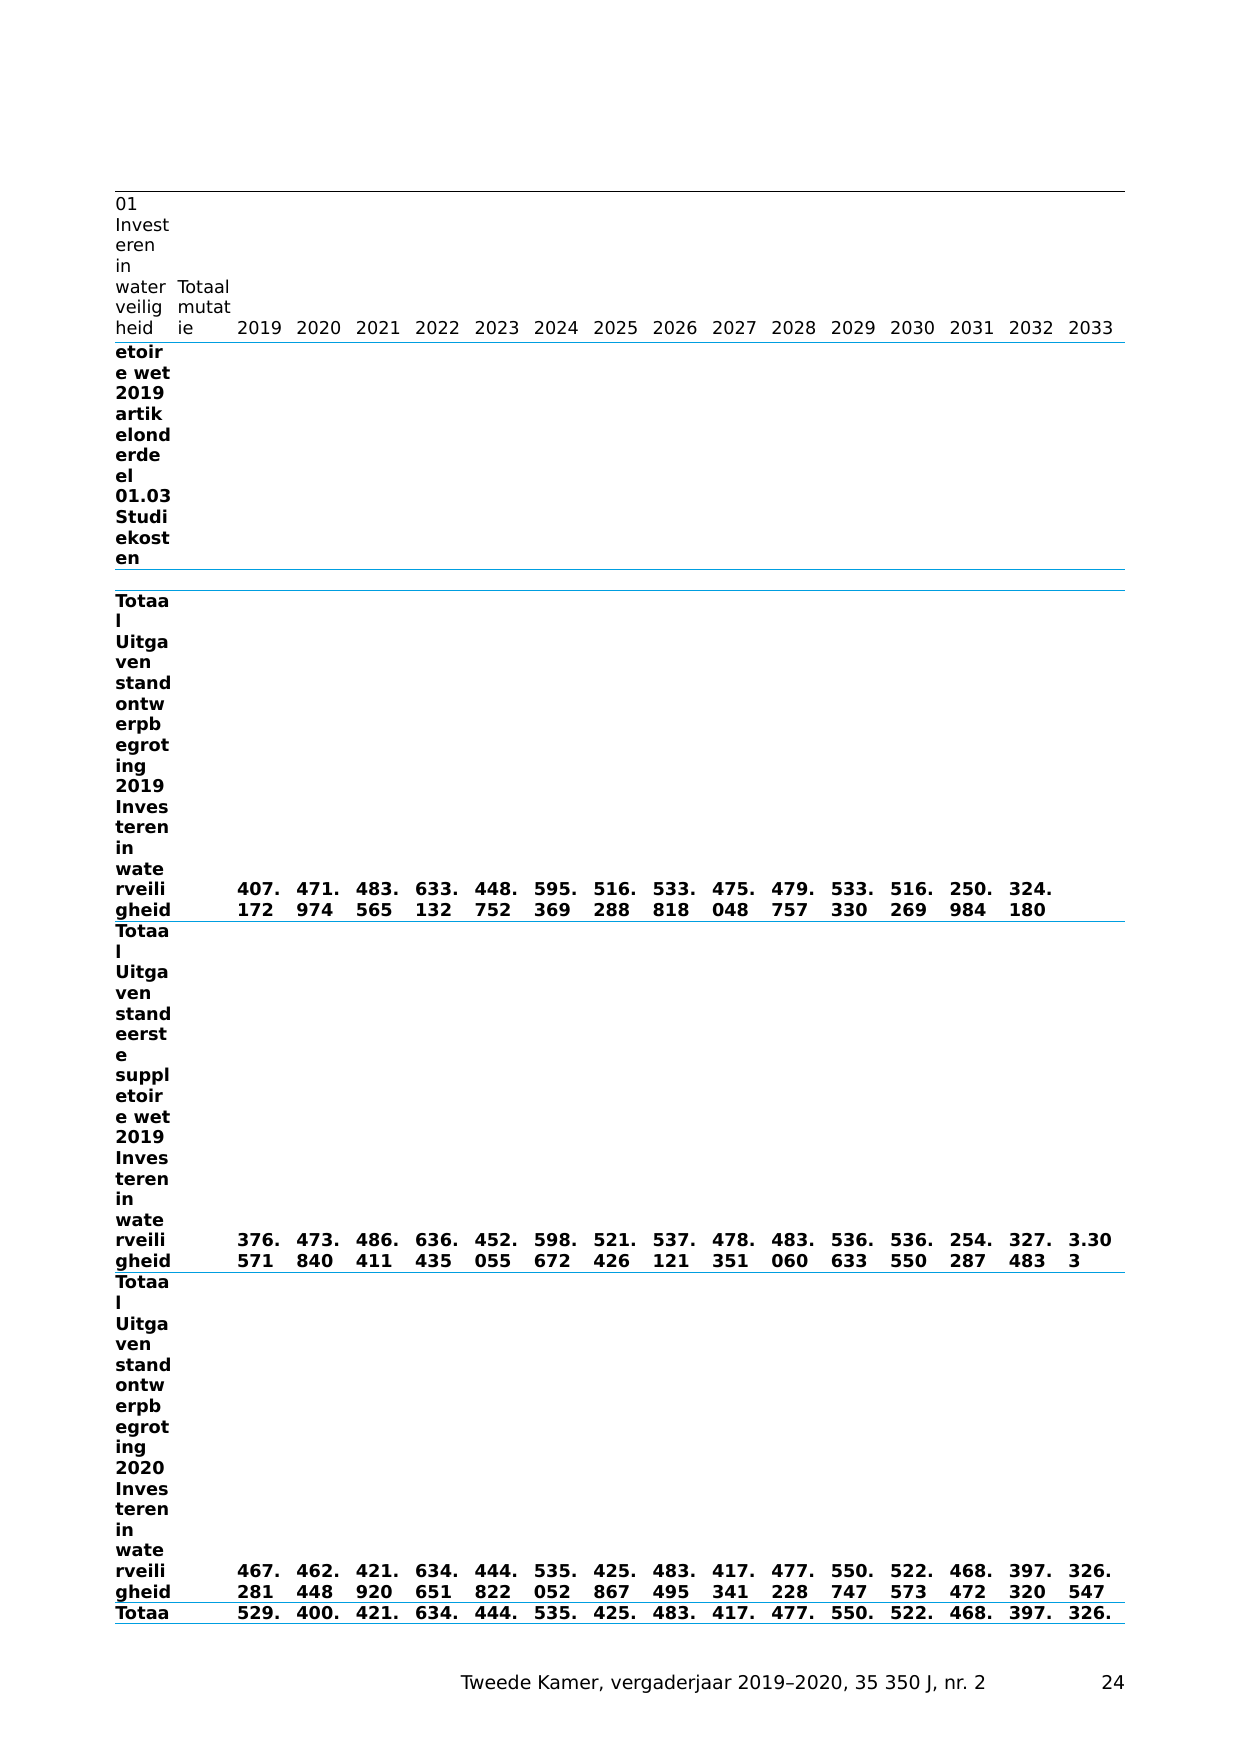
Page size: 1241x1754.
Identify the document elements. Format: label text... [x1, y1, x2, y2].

table_cell 425.867 [590, 1273, 649, 1602]
table_cell [768, 570, 828, 590]
table_header 2021 [353, 192, 412, 341]
table_cell 516.288 [590, 591, 649, 921]
table_cell [590, 343, 649, 569]
table_cell 477. [768, 1603, 828, 1623]
table_cell 448.752 [471, 591, 531, 921]
table_cell 326. [1065, 1603, 1125, 1623]
table_cell [709, 570, 768, 590]
table_cell [175, 570, 234, 590]
table_cell [650, 570, 709, 590]
table_cell [590, 570, 649, 590]
table_cell [768, 343, 828, 569]
table_cell [234, 343, 293, 569]
table_header 2027 [709, 192, 768, 341]
table_cell 327.483 [1006, 922, 1065, 1272]
table_header 2033 [1065, 192, 1125, 341]
table_cell 468.472 [946, 1273, 1006, 1602]
table_cell [175, 343, 234, 569]
table_cell Totaal Uitgaven stand eerste suppletoire wet 2019 Investeren in waterveiligheid [115, 922, 174, 1272]
table_header 2020 [293, 192, 353, 341]
table_cell 425. [590, 1603, 649, 1623]
table_cell 486.411 [353, 922, 412, 1272]
table_cell 550.747 [828, 1273, 887, 1602]
table_header 2031 [946, 192, 1006, 341]
table_cell [412, 570, 471, 590]
table_cell Totaal Uitgaven stand ontwerpbegroting 2020 Investeren in waterveiligheid [115, 1273, 174, 1602]
table_cell 533.818 [650, 591, 709, 921]
table_cell 598.672 [531, 922, 590, 1272]
table_cell 483. [650, 1603, 709, 1623]
table_cell 407.172 [234, 591, 293, 921]
table_cell 522.573 [887, 1273, 946, 1602]
table_cell 483.565 [353, 591, 412, 921]
table_cell 417. [709, 1603, 768, 1623]
table_header Totaal mutatie [175, 192, 234, 341]
table_cell 536.633 [828, 922, 887, 1272]
table_cell 636.435 [412, 922, 471, 1272]
table_cell 516.269 [887, 591, 946, 921]
table_cell 634.651 [412, 1273, 471, 1602]
table_cell 473.840 [293, 922, 353, 1272]
table_header 01 Investeren in waterveiligheid [115, 192, 174, 341]
table_cell [234, 570, 293, 590]
table_cell 478.351 [709, 922, 768, 1272]
table_cell [1065, 591, 1125, 921]
table_cell [115, 570, 174, 590]
table_cell 533.330 [828, 591, 887, 921]
table_cell 535.052 [531, 1273, 590, 1602]
table_cell 633.132 [412, 591, 471, 921]
table_cell [531, 570, 590, 590]
table_cell 483.060 [768, 922, 828, 1272]
table_header 2028 [768, 192, 828, 341]
table_cell [293, 570, 353, 590]
table_cell 421.920 [353, 1273, 412, 1602]
table_cell [175, 1273, 234, 1602]
table_cell 483.495 [650, 1273, 709, 1602]
table_cell 521.426 [590, 922, 649, 1272]
table_cell 444.822 [471, 1273, 531, 1602]
table_cell 3.303 [1065, 922, 1125, 1272]
table_cell 522. [887, 1603, 946, 1623]
table_cell 634. [412, 1603, 471, 1623]
table_cell [828, 570, 887, 590]
table_cell 529. [234, 1603, 293, 1623]
table_cell 421. [353, 1603, 412, 1623]
table_header 2026 [650, 192, 709, 341]
table_cell 400. [293, 1603, 353, 1623]
table_cell [946, 343, 1006, 569]
table_cell 417.341 [709, 1273, 768, 1602]
table_cell 250.984 [946, 591, 1006, 921]
table_cell [531, 343, 590, 569]
table_cell 536.550 [887, 922, 946, 1272]
table_cell [175, 591, 234, 921]
table_cell [887, 343, 946, 569]
table_cell [1006, 570, 1065, 590]
table_cell [1006, 343, 1065, 569]
table_cell [1065, 343, 1125, 569]
table_cell [293, 343, 353, 569]
table_cell 467.281 [234, 1273, 293, 1602]
table_cell 477.228 [768, 1273, 828, 1602]
table_cell [471, 570, 531, 590]
table_cell 537.121 [650, 922, 709, 1272]
table_cell 452.055 [471, 922, 531, 1272]
table_header 2024 [531, 192, 590, 341]
table_header 2029 [828, 192, 887, 341]
table_header 2025 [590, 192, 649, 341]
table_cell etoire wet 2019 artikelonderdeel 01.03 Studiekosten [115, 343, 174, 569]
table_cell [175, 1603, 234, 1623]
table_cell 475.048 [709, 591, 768, 921]
table_cell [650, 343, 709, 569]
table_cell [1065, 570, 1125, 590]
table_cell Totaal Uitgaven stand ontwerpbegroting 2019 Investeren in waterveiligheid [115, 591, 174, 921]
table_cell [946, 570, 1006, 590]
table_cell [353, 343, 412, 569]
table_cell 462.448 [293, 1273, 353, 1602]
table_header 2019 [234, 192, 293, 341]
table_header 2030 [887, 192, 946, 341]
table_cell 550. [828, 1603, 887, 1623]
table_cell [353, 570, 412, 590]
table_cell Totaa [115, 1603, 174, 1623]
table_cell 471.974 [293, 591, 353, 921]
table_cell 479.757 [768, 591, 828, 921]
table_header 2023 [471, 192, 531, 341]
table_cell [175, 922, 234, 1272]
table_cell 595.369 [531, 591, 590, 921]
table_header 2022 [412, 192, 471, 341]
table_cell [412, 343, 471, 569]
table_cell [828, 343, 887, 569]
table_cell 376.571 [234, 922, 293, 1272]
table_cell 254.287 [946, 922, 1006, 1272]
table_cell 397. [1006, 1603, 1065, 1623]
table_cell 444. [471, 1603, 531, 1623]
table_cell 397.320 [1006, 1273, 1065, 1602]
table_cell [709, 343, 768, 569]
table_cell 324.180 [1006, 591, 1065, 921]
table_cell [471, 343, 531, 569]
table_cell [887, 570, 946, 590]
table_cell 326.547 [1065, 1273, 1125, 1602]
table_header 2032 [1006, 192, 1065, 341]
table_cell 468. [946, 1603, 1006, 1623]
table_cell 535. [531, 1603, 590, 1623]
